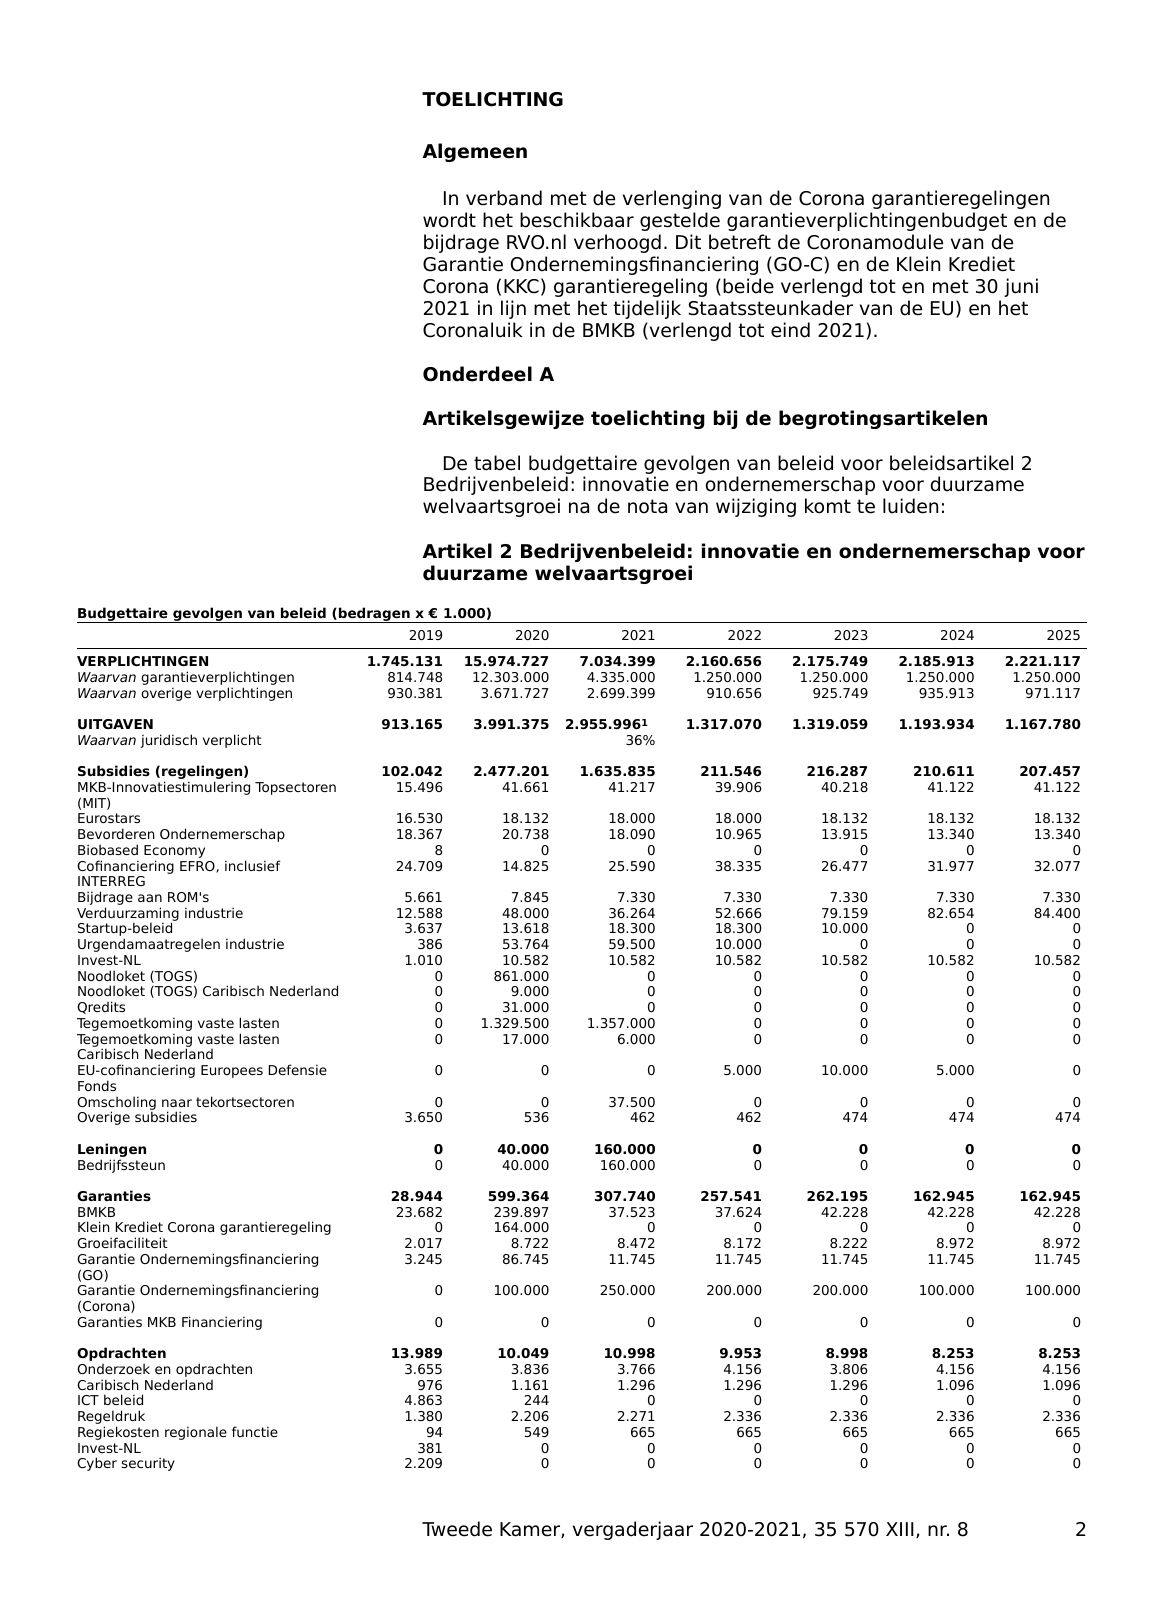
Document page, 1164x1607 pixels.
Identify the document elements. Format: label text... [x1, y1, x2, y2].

table_cell 38.335 [661, 859, 768, 890]
table_cell 41.122 [874, 780, 980, 811]
table_cell 162.945 [980, 1189, 1087, 1204]
table_cell 381 [343, 1440, 449, 1456]
table_cell [980, 1126, 1087, 1142]
table_cell 11.745 [555, 1252, 661, 1283]
table_cell Eurostars [77, 811, 342, 827]
table_cell 0 [980, 1393, 1087, 1409]
table_cell 0 [768, 843, 874, 858]
table_cell 3.991.375 [449, 717, 555, 733]
table_cell 0 [555, 1393, 661, 1409]
table_cell 1.010 [343, 953, 449, 968]
table_cell 7.330 [555, 890, 661, 906]
table_cell 536 [449, 1110, 555, 1126]
table_cell [661, 1126, 768, 1142]
table_cell 0 [980, 1456, 1087, 1472]
table_cell [449, 733, 555, 748]
table_cell 40.000 [449, 1142, 555, 1157]
table_cell 2.160.656 [661, 649, 768, 670]
table_cell 1.193.934 [874, 717, 980, 733]
table_cell 59.500 [555, 937, 661, 953]
table_cell 462 [661, 1110, 768, 1126]
table_cell 2025 [980, 623, 1087, 648]
table_cell 40.218 [768, 780, 874, 811]
table_cell 0 [980, 1142, 1087, 1157]
table_cell 86.745 [449, 1252, 555, 1283]
table_cell 1.250.000 [661, 670, 768, 685]
table_cell 13.340 [874, 827, 980, 843]
table_cell 37.523 [555, 1205, 661, 1220]
table_cell 0 [661, 1000, 768, 1016]
table_cell 1.635.835 [555, 764, 661, 780]
table_cell 0 [449, 843, 555, 858]
table_cell 2024 [874, 623, 980, 648]
table_cell 10.049 [449, 1346, 555, 1362]
table_cell 262.195 [768, 1189, 874, 1204]
table_cell Startup-beleid [77, 921, 342, 937]
table_cell 2.336 [661, 1409, 768, 1425]
table_cell 10.965 [661, 827, 768, 843]
table_cell 976 [343, 1378, 449, 1393]
table_cell 1.357.000 [555, 1016, 661, 1031]
table_cell 925.749 [768, 685, 874, 701]
table_cell 7.034.399 [555, 649, 661, 670]
table_cell 1.250.000 [874, 670, 980, 685]
table_cell 0 [343, 1142, 449, 1157]
table_cell 18.000 [661, 811, 768, 827]
table_cell 0 [449, 1315, 555, 1330]
table_cell 814.748 [343, 670, 449, 685]
table_cell [768, 1173, 874, 1189]
table_cell 8.998 [768, 1346, 874, 1362]
table_cell [449, 1126, 555, 1142]
table_cell 0 [874, 1031, 980, 1063]
table_cell 0 [768, 1315, 874, 1330]
table_cell 11.745 [661, 1252, 768, 1283]
table_cell 1.296 [555, 1378, 661, 1393]
table_cell [449, 701, 555, 717]
table_cell [77, 1330, 342, 1346]
table_cell 11.745 [768, 1252, 874, 1283]
table_cell Bedrijfssteun [77, 1157, 342, 1173]
table_cell 7.330 [768, 890, 874, 906]
table_cell 2.699.399 [555, 685, 661, 701]
table_cell 11.745 [980, 1252, 1087, 1283]
table_cell 0 [661, 1157, 768, 1173]
table_cell 13.618 [449, 921, 555, 937]
table_cell 10.582 [661, 953, 768, 968]
table_cell 0 [768, 1094, 874, 1110]
table_cell 36.264 [555, 906, 661, 921]
table_cell VERPLICHTINGEN [77, 649, 342, 670]
table_cell 0 [343, 1157, 449, 1173]
table_cell Urgendamaatregelen industrie [77, 937, 342, 953]
table_cell 12.303.000 [449, 670, 555, 685]
table_cell [555, 1126, 661, 1142]
table_cell 0 [555, 1000, 661, 1016]
table_cell 7.845 [449, 890, 555, 906]
table_cell [661, 748, 768, 764]
table_cell 10.582 [768, 953, 874, 968]
table_cell [77, 748, 342, 764]
table_cell [980, 701, 1087, 717]
table_cell 18.132 [874, 811, 980, 827]
table_cell 0 [874, 1142, 980, 1157]
table_cell 386 [343, 937, 449, 953]
table_cell 12.588 [343, 906, 449, 921]
table_cell 930.381 [343, 685, 449, 701]
table_cell 32.077 [980, 859, 1087, 890]
table_cell Noodloket (TOGS) Caribisch Nederland [77, 984, 342, 1000]
table_cell 0 [555, 969, 661, 984]
table_cell Leningen [77, 1142, 342, 1157]
table_cell 0 [874, 969, 980, 984]
table_cell 13.340 [980, 827, 1087, 843]
table_cell 210.611 [874, 764, 980, 780]
table_cell 0 [661, 1393, 768, 1409]
table_cell Bijdrage aan ROM's [77, 890, 342, 906]
table_cell Invest-NL [77, 1440, 342, 1456]
table_cell 244 [449, 1393, 555, 1409]
table_cell 3.650 [343, 1110, 449, 1126]
table_cell 0 [449, 1094, 555, 1110]
table_cell 1.296 [768, 1378, 874, 1393]
table_cell [449, 748, 555, 764]
table_cell 6.000 [555, 1031, 661, 1063]
table_cell 4.863 [343, 1393, 449, 1409]
table_cell 79.159 [768, 906, 874, 921]
table_cell 861.000 [449, 969, 555, 984]
table_cell MKB-Innovatiestimulering Topsectoren (MIT) [77, 780, 342, 811]
table_cell Garantie Ondernemingsfinanciering (Corona) [77, 1283, 342, 1314]
table_cell 474 [768, 1110, 874, 1126]
table_cell 910.656 [661, 685, 768, 701]
table_cell 0 [768, 937, 874, 953]
table_cell 0 [768, 1016, 874, 1031]
table_cell 0 [768, 1456, 874, 1472]
table_cell 1.250.000 [768, 670, 874, 685]
table_cell 2.017 [343, 1236, 449, 1252]
table_cell 8.253 [874, 1346, 980, 1362]
table_cell [77, 623, 342, 648]
table_cell [661, 701, 768, 717]
table_cell 971.117 [980, 685, 1087, 701]
table_cell [343, 748, 449, 764]
table_cell [555, 701, 661, 717]
table_cell Cyber security [77, 1456, 342, 1472]
table_cell 665 [768, 1425, 874, 1440]
table_cell [77, 1173, 342, 1189]
table_cell [343, 733, 449, 748]
table_cell 8.172 [661, 1236, 768, 1252]
table_cell [77, 701, 342, 717]
table_cell 8.253 [980, 1346, 1087, 1362]
table_cell 18.000 [555, 811, 661, 827]
table_cell Biobased Economy [77, 843, 342, 858]
table_cell 10.582 [555, 953, 661, 968]
table_cell Caribisch Nederland [77, 1378, 342, 1393]
text In verband met de verlenging van de Corona garantieregelingen wordt het beschikbaar gestelde garantieverplichtingenbudget en de bijdrage RVO.nl verhoogd. Dit betreft de Coronamodule van de Garantie Ondernemingsfinanciering (GO-C) en de Klein Krediet Corona (KKC) garantieregeling (beide verlengd tot en met 30 juni 2021 in lijn met het tijdelijk Staatssteunkader van de EU) en het Coronaluik in de BMKB (verlengd tot eind 2021). [422, 188, 1087, 342]
table_cell 0 [874, 1440, 980, 1456]
table_cell 0 [768, 1157, 874, 1173]
table_cell Bevorderen Ondernemerschap [77, 827, 342, 843]
table_cell 0 [661, 1315, 768, 1330]
table_cell 211.546 [661, 764, 768, 780]
table_cell 0 [874, 921, 980, 937]
table_cell 100.000 [980, 1283, 1087, 1314]
table_cell 8.222 [768, 1236, 874, 1252]
table_cell [555, 1173, 661, 1189]
table_cell ICT beleid [77, 1393, 342, 1409]
table_cell 0 [661, 1031, 768, 1063]
table_cell 0 [980, 969, 1087, 984]
table_cell Subsidies (regelingen) [77, 764, 342, 780]
table_cell 599.364 [449, 1189, 555, 1204]
table_cell 0 [661, 984, 768, 1000]
table_cell 14.825 [449, 859, 555, 890]
table_cell 1.096 [980, 1378, 1087, 1393]
table_cell 0 [874, 843, 980, 858]
subtitle Algemeen [422, 141, 1087, 163]
table_cell UITGAVEN [77, 717, 342, 733]
table_cell [555, 1330, 661, 1346]
table_cell 3.637 [343, 921, 449, 937]
table_cell 2021 [555, 623, 661, 648]
table_cell 28.944 [343, 1189, 449, 1204]
table_cell 1.296 [661, 1378, 768, 1393]
table_cell 2.185.913 [874, 649, 980, 670]
text De tabel budgettaire gevolgen van beleid voor beleidsartikel 2 Bedrijvenbeleid: innovatie en ondernemerschap voor duurzame welvaartsgroei na de nota van wijziging komt te luiden: [422, 452, 1087, 518]
table_cell 0 [980, 1000, 1087, 1016]
table_cell 17.000 [449, 1031, 555, 1063]
table_cell [343, 1173, 449, 1189]
table_cell 0 [980, 1220, 1087, 1236]
table_cell 0 [555, 984, 661, 1000]
table_cell 18.300 [555, 921, 661, 937]
table_cell 9.000 [449, 984, 555, 1000]
table_cell 665 [555, 1425, 661, 1440]
table_header Budgettaire gevolgen van beleid (bedragen x € 1.000) [77, 606, 1087, 622]
table_cell 0 [343, 1063, 449, 1094]
subtitle TOELICHTING [422, 89, 1087, 111]
subtitle Onderdeel A [422, 364, 1087, 386]
table_cell 2.271 [555, 1409, 661, 1425]
table_cell 18.132 [449, 811, 555, 827]
table_cell 2.221.117 [980, 649, 1087, 670]
table_cell [661, 1173, 768, 1189]
table_cell 37.500 [555, 1094, 661, 1110]
table_cell [343, 701, 449, 717]
table_cell 1.096 [874, 1378, 980, 1393]
table_cell 24.709 [343, 859, 449, 890]
table_cell 0 [343, 1220, 449, 1236]
table_cell 0 [874, 1456, 980, 1472]
table_cell [449, 1330, 555, 1346]
table_cell 10.998 [555, 1346, 661, 1362]
table_cell [768, 701, 874, 717]
table_cell 5.661 [343, 890, 449, 906]
table_cell 250.000 [555, 1283, 661, 1314]
table_cell 4.156 [661, 1362, 768, 1377]
table_cell 4.156 [980, 1362, 1087, 1377]
table_cell Klein Krediet Corona garantieregeling [77, 1220, 342, 1236]
table_cell 0 [343, 1283, 449, 1314]
table_cell [874, 733, 980, 748]
table_cell 52.666 [661, 906, 768, 921]
table_cell [555, 748, 661, 764]
table_cell 3.806 [768, 1362, 874, 1377]
table_cell 0 [980, 1315, 1087, 1330]
subtitle Artikelsgewijze toelichting bij de begrotingsartikelen [422, 408, 1087, 430]
table_cell Regiekosten regionale functie [77, 1425, 342, 1440]
table_cell 8.722 [449, 1236, 555, 1252]
table_cell 16.530 [343, 811, 449, 827]
table_cell 0 [555, 1220, 661, 1236]
table_cell 0 [449, 1456, 555, 1472]
table_cell 31.000 [449, 1000, 555, 1016]
table_cell [980, 748, 1087, 764]
table_cell 26.477 [768, 859, 874, 890]
table_cell Regeldruk [77, 1409, 342, 1425]
table_cell [768, 1126, 874, 1142]
table_cell 2.477.201 [449, 764, 555, 780]
table_cell 2.336 [768, 1409, 874, 1425]
table_cell 0 [980, 1016, 1087, 1031]
table_cell 0 [980, 1063, 1087, 1094]
table_cell 41.122 [980, 780, 1087, 811]
table_cell 549 [449, 1425, 555, 1440]
table_cell 0 [343, 1016, 449, 1031]
table_cell 31.977 [874, 859, 980, 890]
table_cell 20.738 [449, 827, 555, 843]
table_cell 0 [449, 1440, 555, 1456]
table_cell 3.655 [343, 1362, 449, 1377]
table_cell 0 [768, 1393, 874, 1409]
table_cell 2.175.749 [768, 649, 874, 670]
table_cell 0 [661, 1142, 768, 1157]
table_cell 10.000 [768, 1063, 874, 1094]
table_cell 2.336 [980, 1409, 1087, 1425]
table_cell 3.836 [449, 1362, 555, 1377]
table_cell 935.913 [874, 685, 980, 701]
table_cell 13.989 [343, 1346, 449, 1362]
table_cell 10.582 [874, 953, 980, 968]
table_cell 0 [768, 1000, 874, 1016]
table_cell [874, 1330, 980, 1346]
table_cell 4.335.000 [555, 670, 661, 685]
table_cell 0 [980, 1440, 1087, 1456]
table_cell [874, 1173, 980, 1189]
table_cell 10.582 [980, 953, 1087, 968]
table_cell Verduurzaming industrie [77, 906, 342, 921]
table_cell 1.317.070 [661, 717, 768, 733]
table_cell 1.329.500 [449, 1016, 555, 1031]
table_cell 0 [661, 1220, 768, 1236]
table_cell [874, 748, 980, 764]
table_cell 2.206 [449, 1409, 555, 1425]
table_cell 100.000 [449, 1283, 555, 1314]
table_cell 13.915 [768, 827, 874, 843]
table_cell 2022 [661, 623, 768, 648]
table_cell 1.167.780 [980, 717, 1087, 733]
table_cell 53.764 [449, 937, 555, 953]
table_cell 0 [343, 969, 449, 984]
table_cell Omscholing naar tekortsectoren [77, 1094, 342, 1110]
table_cell 239.897 [449, 1205, 555, 1220]
table_cell [661, 733, 768, 748]
table_cell 1.250.000 [980, 670, 1087, 685]
table_cell 36% [555, 733, 661, 748]
table_cell 48.000 [449, 906, 555, 921]
table_cell 10.000 [768, 921, 874, 937]
table_cell 913.165 [343, 717, 449, 733]
table_cell 0 [980, 921, 1087, 937]
table_cell 160.000 [555, 1142, 661, 1157]
table_cell [980, 733, 1087, 748]
table_cell 0 [768, 969, 874, 984]
table_cell 102.042 [343, 764, 449, 780]
table_cell Noodloket (TOGS) [77, 969, 342, 984]
table_cell 18.090 [555, 827, 661, 843]
table_cell 216.287 [768, 764, 874, 780]
table_cell Garantie Ondernemingsfinanciering (GO) [77, 1252, 342, 1283]
table_cell [874, 701, 980, 717]
table_cell 100.000 [874, 1283, 980, 1314]
table_cell 0 [874, 1220, 980, 1236]
table_cell 0 [768, 1440, 874, 1456]
table_cell 0 [874, 937, 980, 953]
table_cell 474 [980, 1110, 1087, 1126]
table_cell 0 [661, 969, 768, 984]
table_cell Qredits [77, 1000, 342, 1016]
table_cell Cofinanciering EFRO, inclusief INTERREG [77, 859, 342, 890]
table_cell 0 [449, 1063, 555, 1094]
subtitle Artikel 2 Bedrijvenbeleid: innovatie en ondernemerschap voor duurzame welvaartsgroei [422, 541, 1087, 584]
table_cell 7.330 [980, 890, 1087, 906]
table_cell 5.000 [661, 1063, 768, 1094]
table_cell 15.496 [343, 780, 449, 811]
table_cell 1.745.131 [343, 649, 449, 670]
table_cell 0 [661, 1456, 768, 1472]
table_cell 4.156 [874, 1362, 980, 1377]
table_cell 474 [874, 1110, 980, 1126]
table_cell Groeifaciliteit [77, 1236, 342, 1252]
table_cell 0 [661, 1094, 768, 1110]
table_cell 42.228 [768, 1205, 874, 1220]
table_cell 0 [874, 1000, 980, 1016]
table_cell 0 [980, 937, 1087, 953]
table_cell 0 [343, 1000, 449, 1016]
table_cell BMKB [77, 1205, 342, 1220]
table_cell 39.906 [661, 780, 768, 811]
table_cell Invest-NL [77, 953, 342, 968]
table_cell 0 [768, 1220, 874, 1236]
table_cell Waarvan overige verplichtingen [77, 685, 342, 701]
table_cell 40.000 [449, 1157, 555, 1173]
table_cell 0 [874, 1393, 980, 1409]
table_cell 462 [555, 1110, 661, 1126]
table_cell 10.000 [661, 937, 768, 953]
table_cell Garanties MKB Financiering [77, 1315, 342, 1330]
table_cell Waarvan juridisch verplicht [77, 733, 342, 748]
table_cell 0 [874, 1016, 980, 1031]
table_cell 0 [980, 1157, 1087, 1173]
table_cell 9.953 [661, 1346, 768, 1362]
table_cell 25.590 [555, 859, 661, 890]
table_cell 200.000 [661, 1283, 768, 1314]
table_cell 0 [661, 1016, 768, 1031]
table_cell 0 [661, 843, 768, 858]
table_cell Onderzoek en opdrachten [77, 1362, 342, 1377]
table_cell 160.000 [555, 1157, 661, 1173]
table_cell 0 [874, 1157, 980, 1173]
table_cell 0 [555, 1063, 661, 1094]
table_cell 665 [661, 1425, 768, 1440]
table_cell 0 [555, 1315, 661, 1330]
table_cell 2.209 [343, 1456, 449, 1472]
table_cell Tegemoetkoming vaste lasten Caribisch Nederland [77, 1031, 342, 1063]
table_cell 0 [980, 1031, 1087, 1063]
table_cell 10.582 [449, 953, 555, 968]
table_cell 41.661 [449, 780, 555, 811]
table_cell 0 [874, 1315, 980, 1330]
table_cell 15.974.727 [449, 649, 555, 670]
table_cell 0 [768, 1142, 874, 1157]
table_cell 0 [874, 1094, 980, 1110]
table_cell 0 [661, 1440, 768, 1456]
table_cell Opdrachten [77, 1346, 342, 1362]
table_cell 164.000 [449, 1220, 555, 1236]
table_cell 2.955.9961 [555, 717, 661, 733]
table_cell 1.161 [449, 1378, 555, 1393]
table_cell 200.000 [768, 1283, 874, 1314]
table_cell 5.000 [874, 1063, 980, 1094]
table_cell 0 [343, 1094, 449, 1110]
table_cell 8.972 [980, 1236, 1087, 1252]
table_cell EU-cofinanciering Europees Defensie Fonds [77, 1063, 342, 1094]
table_cell 1.319.059 [768, 717, 874, 733]
table_cell 0 [555, 1456, 661, 1472]
table_cell 7.330 [661, 890, 768, 906]
table_cell [980, 1330, 1087, 1346]
table_cell Overige subsidies [77, 1110, 342, 1126]
table_cell 2.336 [874, 1409, 980, 1425]
table_cell [768, 1330, 874, 1346]
table_cell 665 [980, 1425, 1087, 1440]
table_cell 42.228 [980, 1205, 1087, 1220]
table_cell [768, 748, 874, 764]
table_cell [77, 1126, 342, 1142]
table_cell 11.745 [874, 1252, 980, 1283]
table_cell 7.330 [874, 890, 980, 906]
table_cell Tegemoetkoming vaste lasten [77, 1016, 342, 1031]
table_cell 307.740 [555, 1189, 661, 1204]
table_cell 3.671.727 [449, 685, 555, 701]
table_cell 2020 [449, 623, 555, 648]
table_cell 0 [980, 984, 1087, 1000]
table_cell [449, 1173, 555, 1189]
table_cell 94 [343, 1425, 449, 1440]
table_cell 8.972 [874, 1236, 980, 1252]
table_cell [874, 1126, 980, 1142]
table_cell 257.541 [661, 1189, 768, 1204]
table_cell 2023 [768, 623, 874, 648]
table_cell Garanties [77, 1189, 342, 1204]
table_cell [343, 1330, 449, 1346]
table_cell 2019 [343, 623, 449, 648]
table_cell 23.682 [343, 1205, 449, 1220]
table_cell 0 [768, 1031, 874, 1063]
table_cell [343, 1126, 449, 1142]
table_cell 84.400 [980, 906, 1087, 921]
table_cell 1.380 [343, 1409, 449, 1425]
table_cell 18.132 [980, 811, 1087, 827]
table_cell 8 [343, 843, 449, 858]
table_cell 18.132 [768, 811, 874, 827]
table_cell 3.766 [555, 1362, 661, 1377]
table_cell 0 [980, 843, 1087, 858]
table_cell [980, 1173, 1087, 1189]
table_cell 42.228 [874, 1205, 980, 1220]
table_cell 37.624 [661, 1205, 768, 1220]
table_cell 8.472 [555, 1236, 661, 1252]
table_cell 0 [343, 984, 449, 1000]
table_cell 162.945 [874, 1189, 980, 1204]
table_cell Waarvan garantieverplichtingen [77, 670, 342, 685]
table_cell 82.654 [874, 906, 980, 921]
table_cell 0 [343, 1315, 449, 1330]
table_cell 0 [980, 1094, 1087, 1110]
table_cell 3.245 [343, 1252, 449, 1283]
table_cell 0 [768, 984, 874, 1000]
table_cell 18.367 [343, 827, 449, 843]
table_cell [661, 1330, 768, 1346]
table_cell 0 [555, 843, 661, 858]
table_cell 665 [874, 1425, 980, 1440]
table_cell 0 [343, 1031, 449, 1063]
table_cell 0 [555, 1440, 661, 1456]
table_cell 18.300 [661, 921, 768, 937]
table_cell 0 [874, 984, 980, 1000]
table_cell 207.457 [980, 764, 1087, 780]
table_cell 41.217 [555, 780, 661, 811]
table_cell [768, 733, 874, 748]
